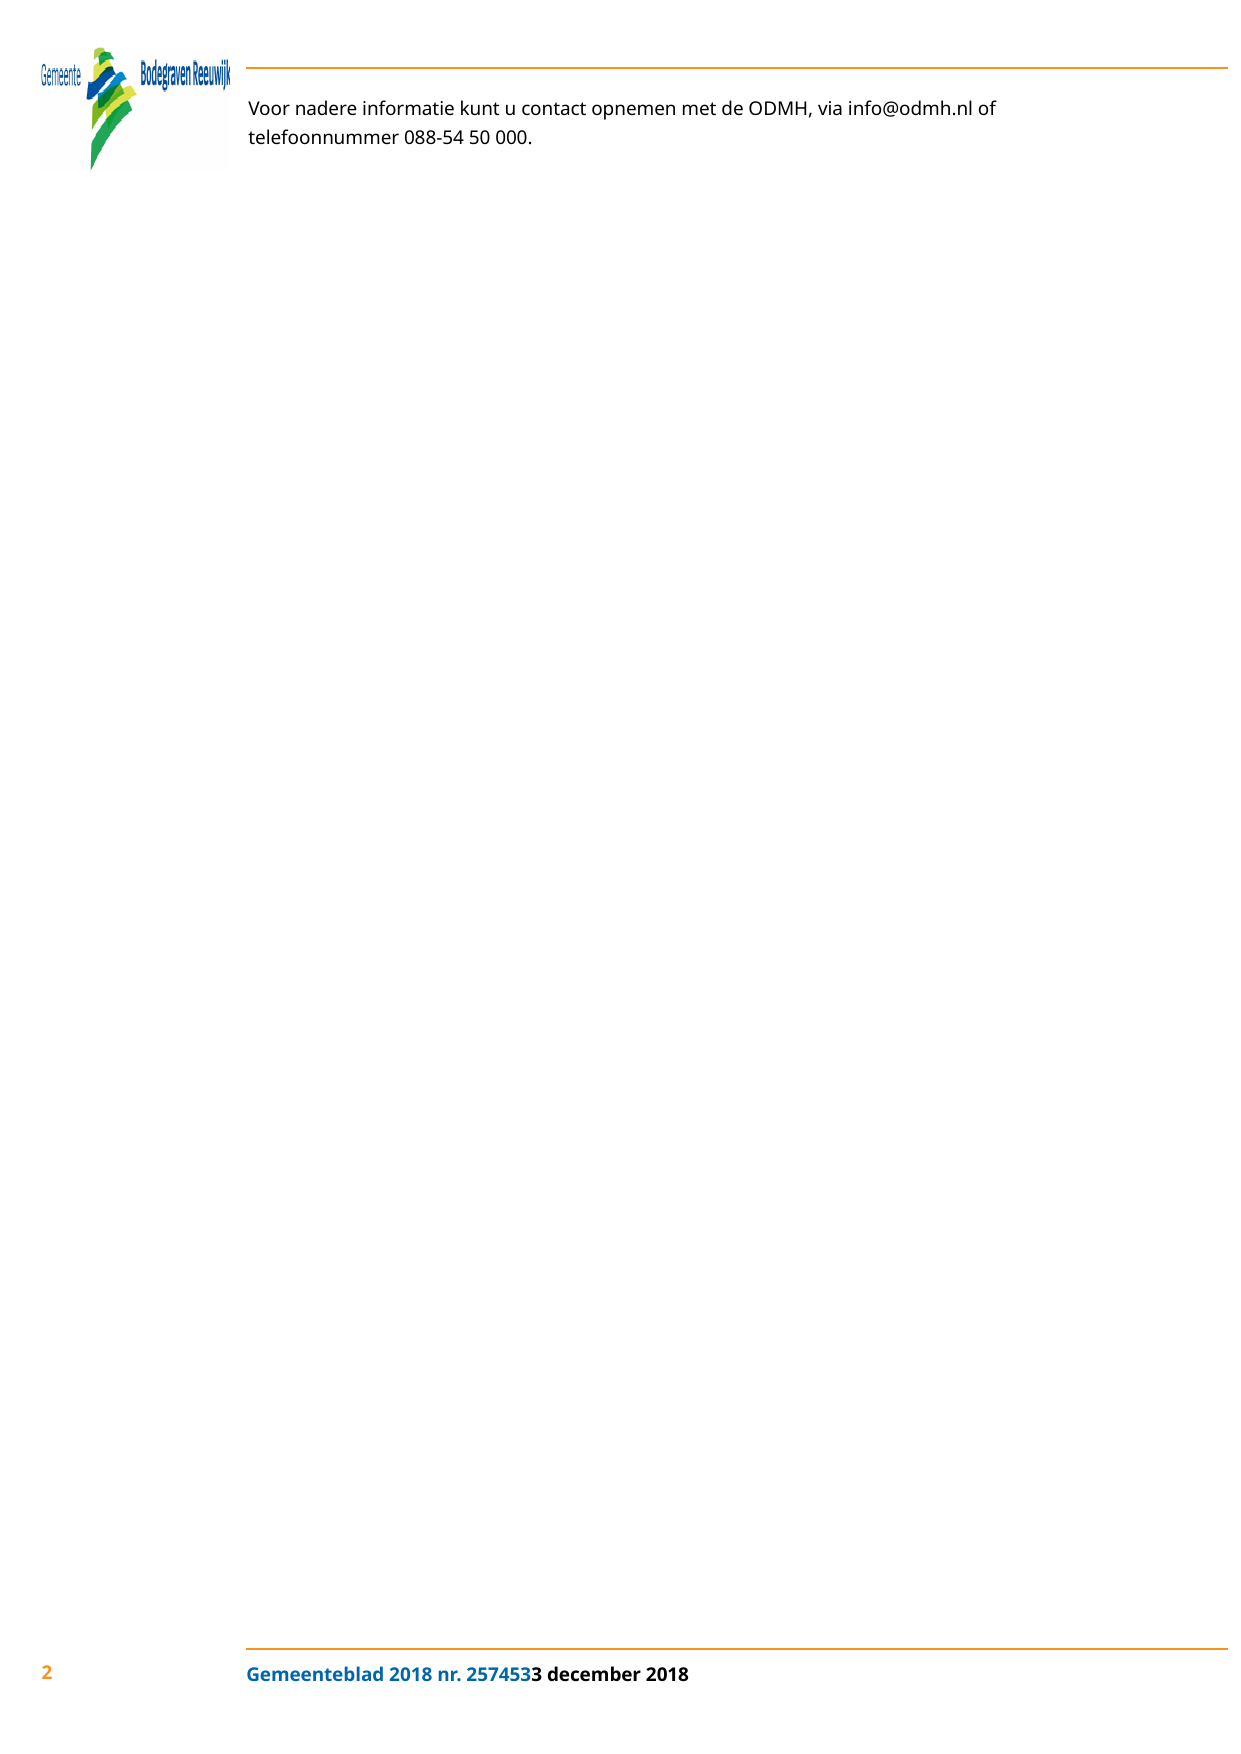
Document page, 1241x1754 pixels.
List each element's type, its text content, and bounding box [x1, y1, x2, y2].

text Voor nadere informatie kunt u contact opnemen met de ODMH, via info@odmh.nl of telefoonnummer 088-54 50 000. [248, 95, 1152, 150]
picture [41, 47, 231, 172]
